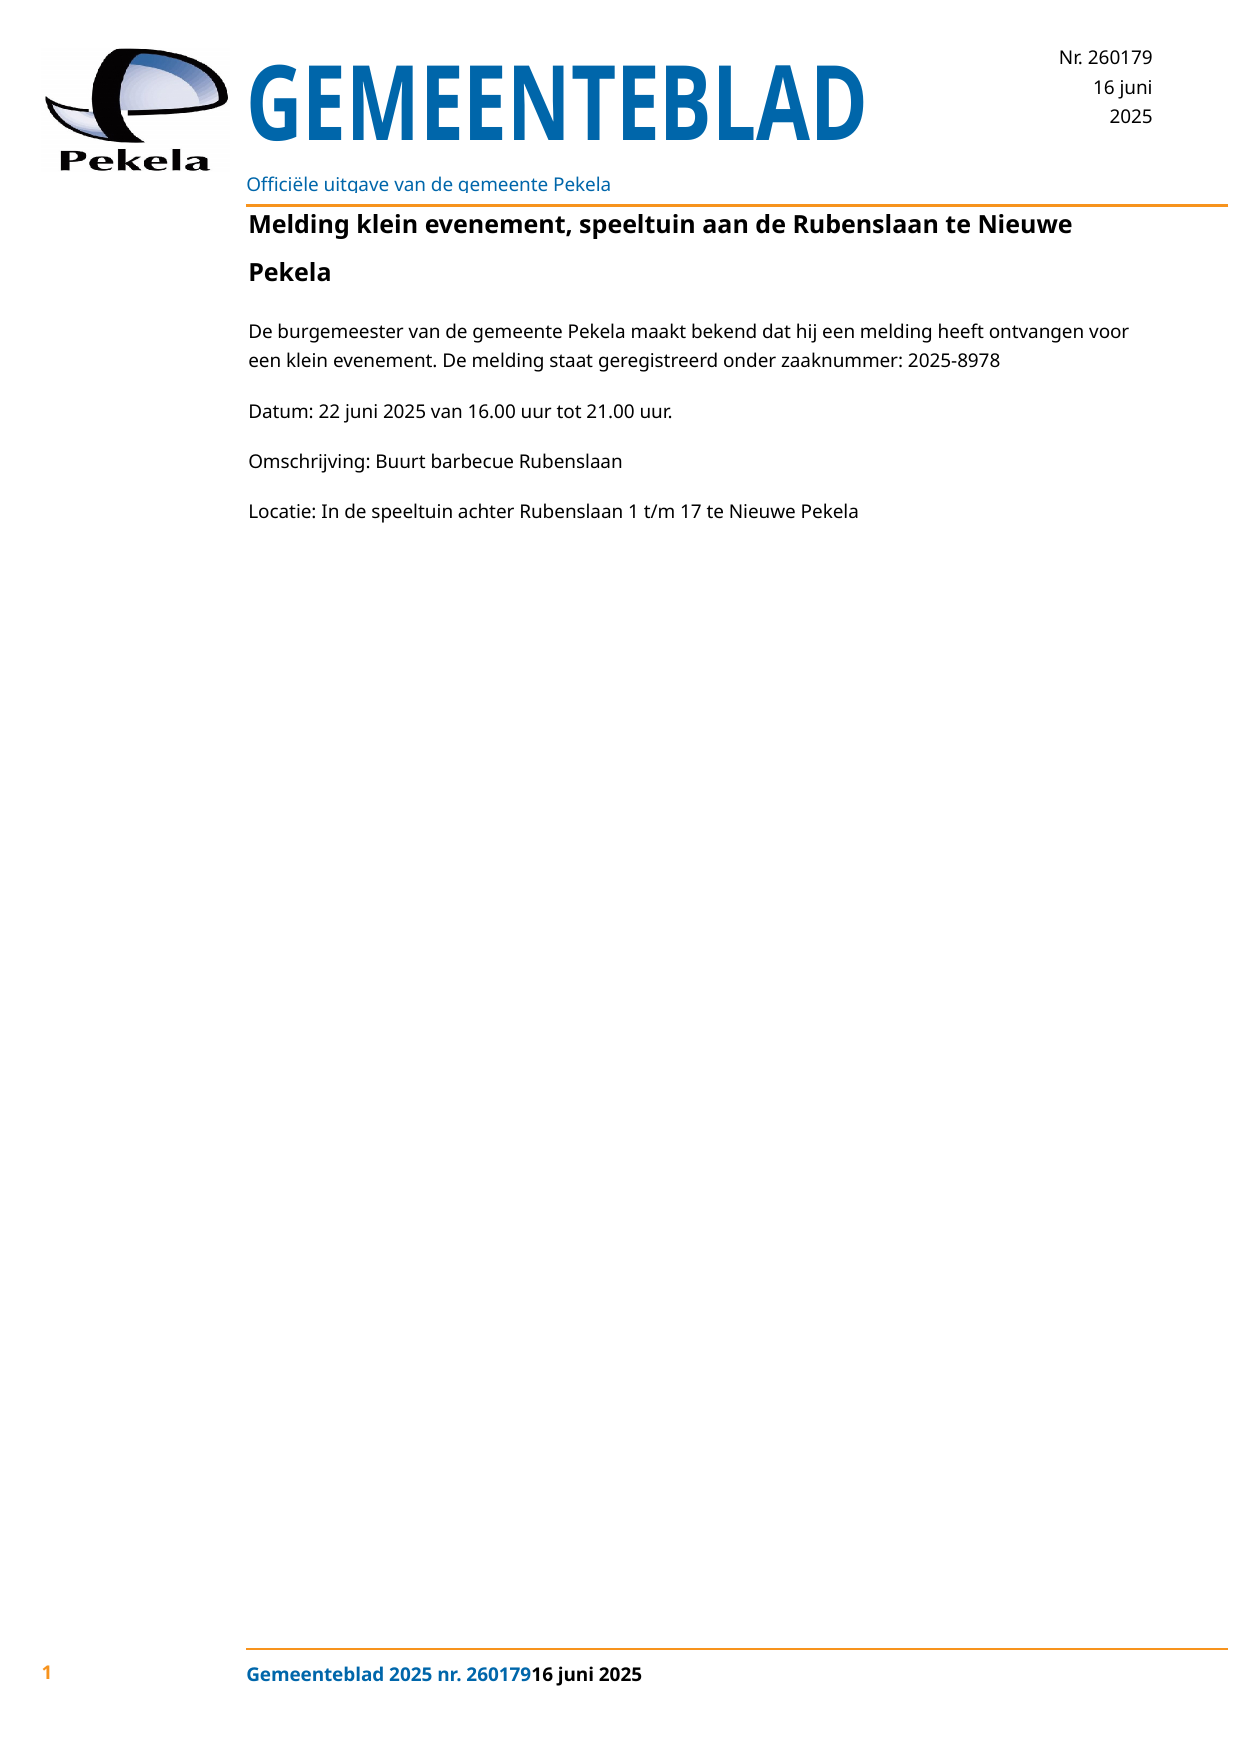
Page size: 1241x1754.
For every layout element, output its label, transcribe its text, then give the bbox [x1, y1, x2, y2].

text Omschrijving: Buurt barbecue Rubenslaan [248, 448, 1152, 474]
picture [41, 47, 231, 172]
text Melding klein evenement, speeltuin aan de Rubenslaan te Nieuwe Pekela [248, 207, 1152, 288]
text De burgemeester van de gemeente Pekela maakt bekend dat hij een melding heeft ontvangen voor een klein evenement. De melding staat geregistreerd onder zaaknummer: 2025-8978 [248, 318, 1152, 373]
text Datum: 22 juni 2025 van 16.00 uur tot 21.00 uur. [248, 398, 1152, 424]
text Locatie: In de speeltuin achter Rubenslaan 1 t/m 17 te Nieuwe Pekela [248, 499, 1152, 524]
